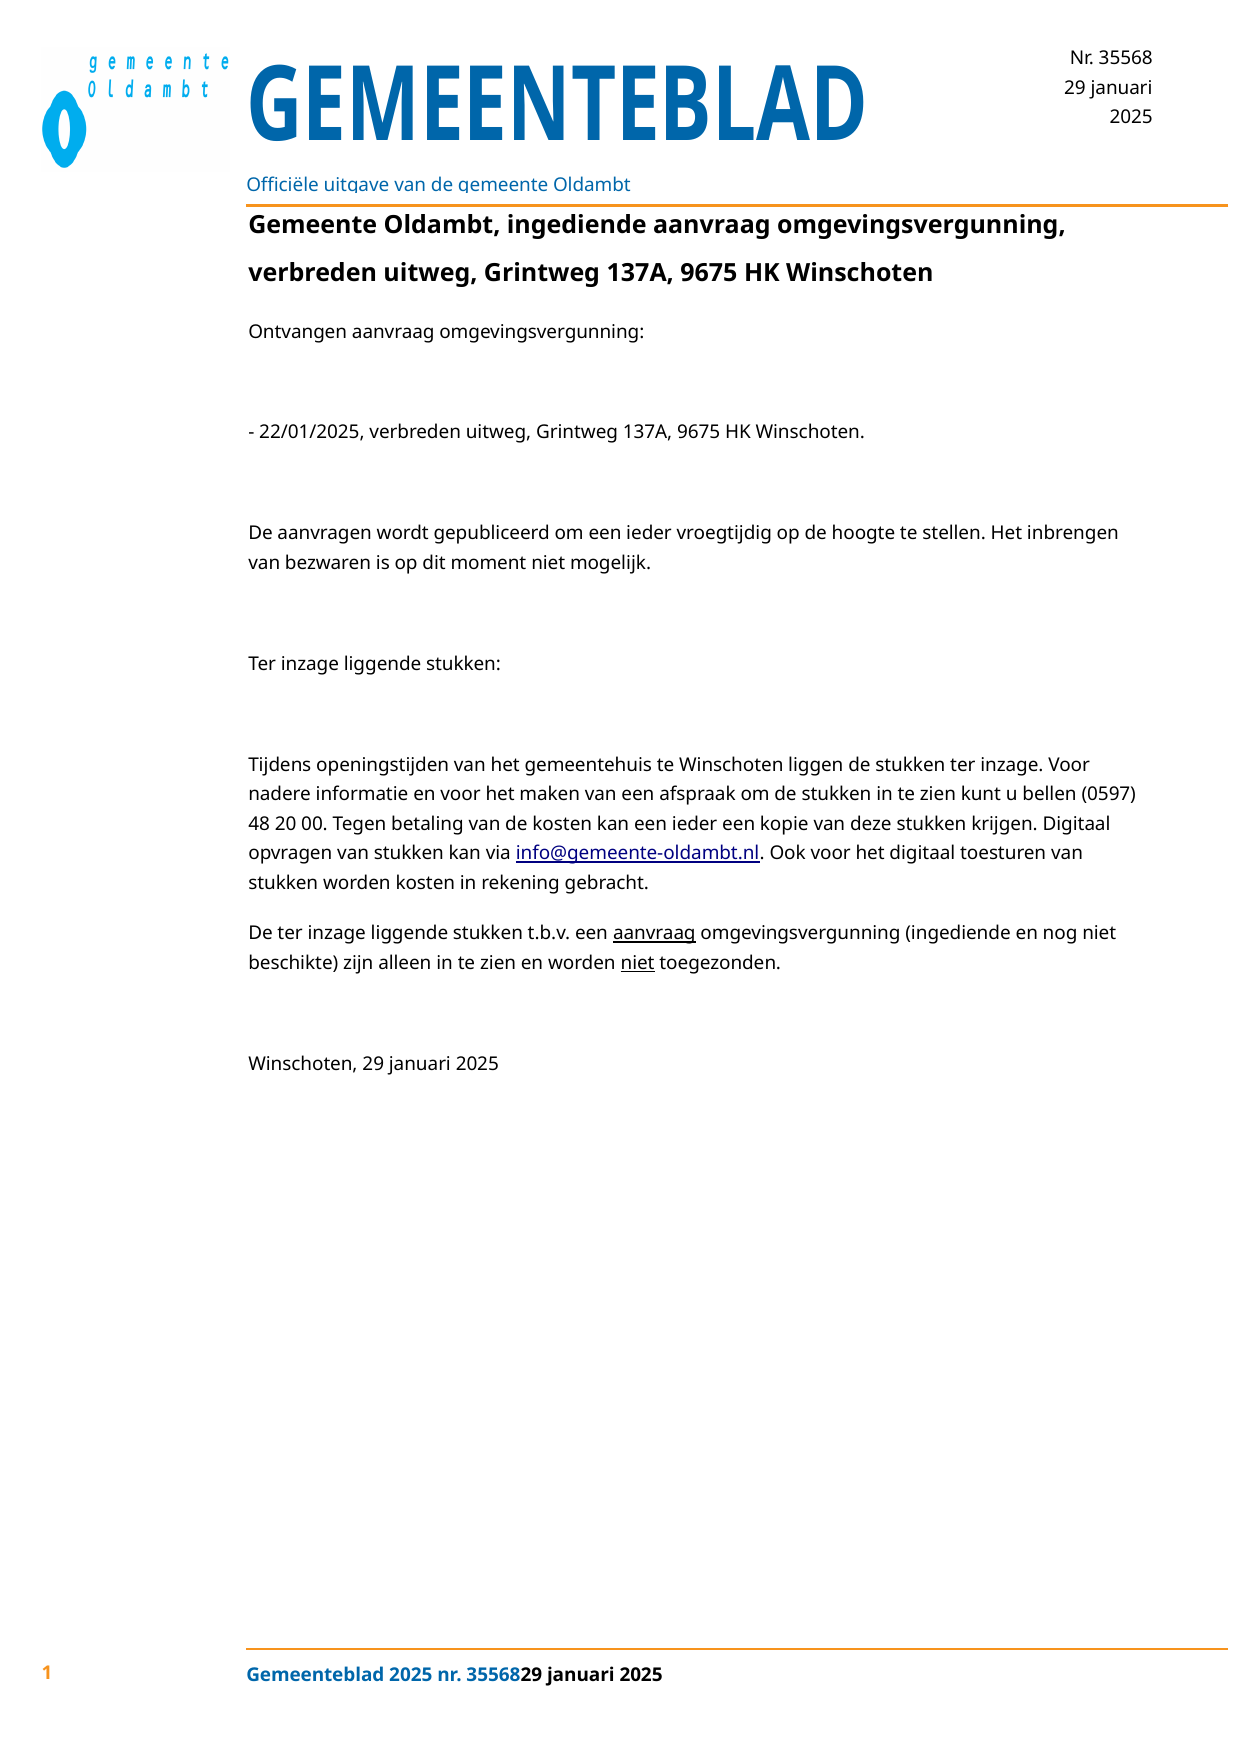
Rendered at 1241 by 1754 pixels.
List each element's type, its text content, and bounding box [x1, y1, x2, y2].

text Winschoten, 29 januari 2025 [248, 1050, 1152, 1076]
text Gemeente Oldambt, ingediende aanvraag omgevingsvergunning, verbreden uitweg, Grintweg 137A, 9675 HK Winschoten [248, 207, 1152, 288]
text Ter inzage liggende stukken: [248, 650, 1152, 676]
text De ter inzage liggende stukken t.b.v. een aanvraag omgevingsvergunning (ingediende en nog niet beschikte) zijn alleen in te zien en worden niet toegezonden. [248, 919, 1152, 975]
picture [41, 47, 231, 172]
text Ontvangen aanvraag omgevingsvergunning: [248, 318, 1152, 344]
text Tijdens openingstijden van het gemeentehuis te Winschoten liggen de stukken ter inzage. Voor nadere informatie en voor het maken van een afspraak om de stukken in te zien kunt u bellen (0597) 48 20 00. Tegen betaling van de kosten kan een ieder een kopie van deze stukken krijgen. Digitaal opvragen van stukken kan via info@gemeente-oldambt.nl. Ook voor het digitaal toesturen van stukken worden kosten in rekening gebracht. [248, 751, 1152, 895]
text - 22/01/2025, verbreden uitweg, Grintweg 137A, 9675 HK Winschoten. [248, 419, 1152, 444]
text De aanvragen wordt gepubliceerd om een ieder vroegtijdig op de hoogte te stellen. Het inbrengen van bezwaren is op dit moment niet mogelijk. [248, 519, 1152, 575]
